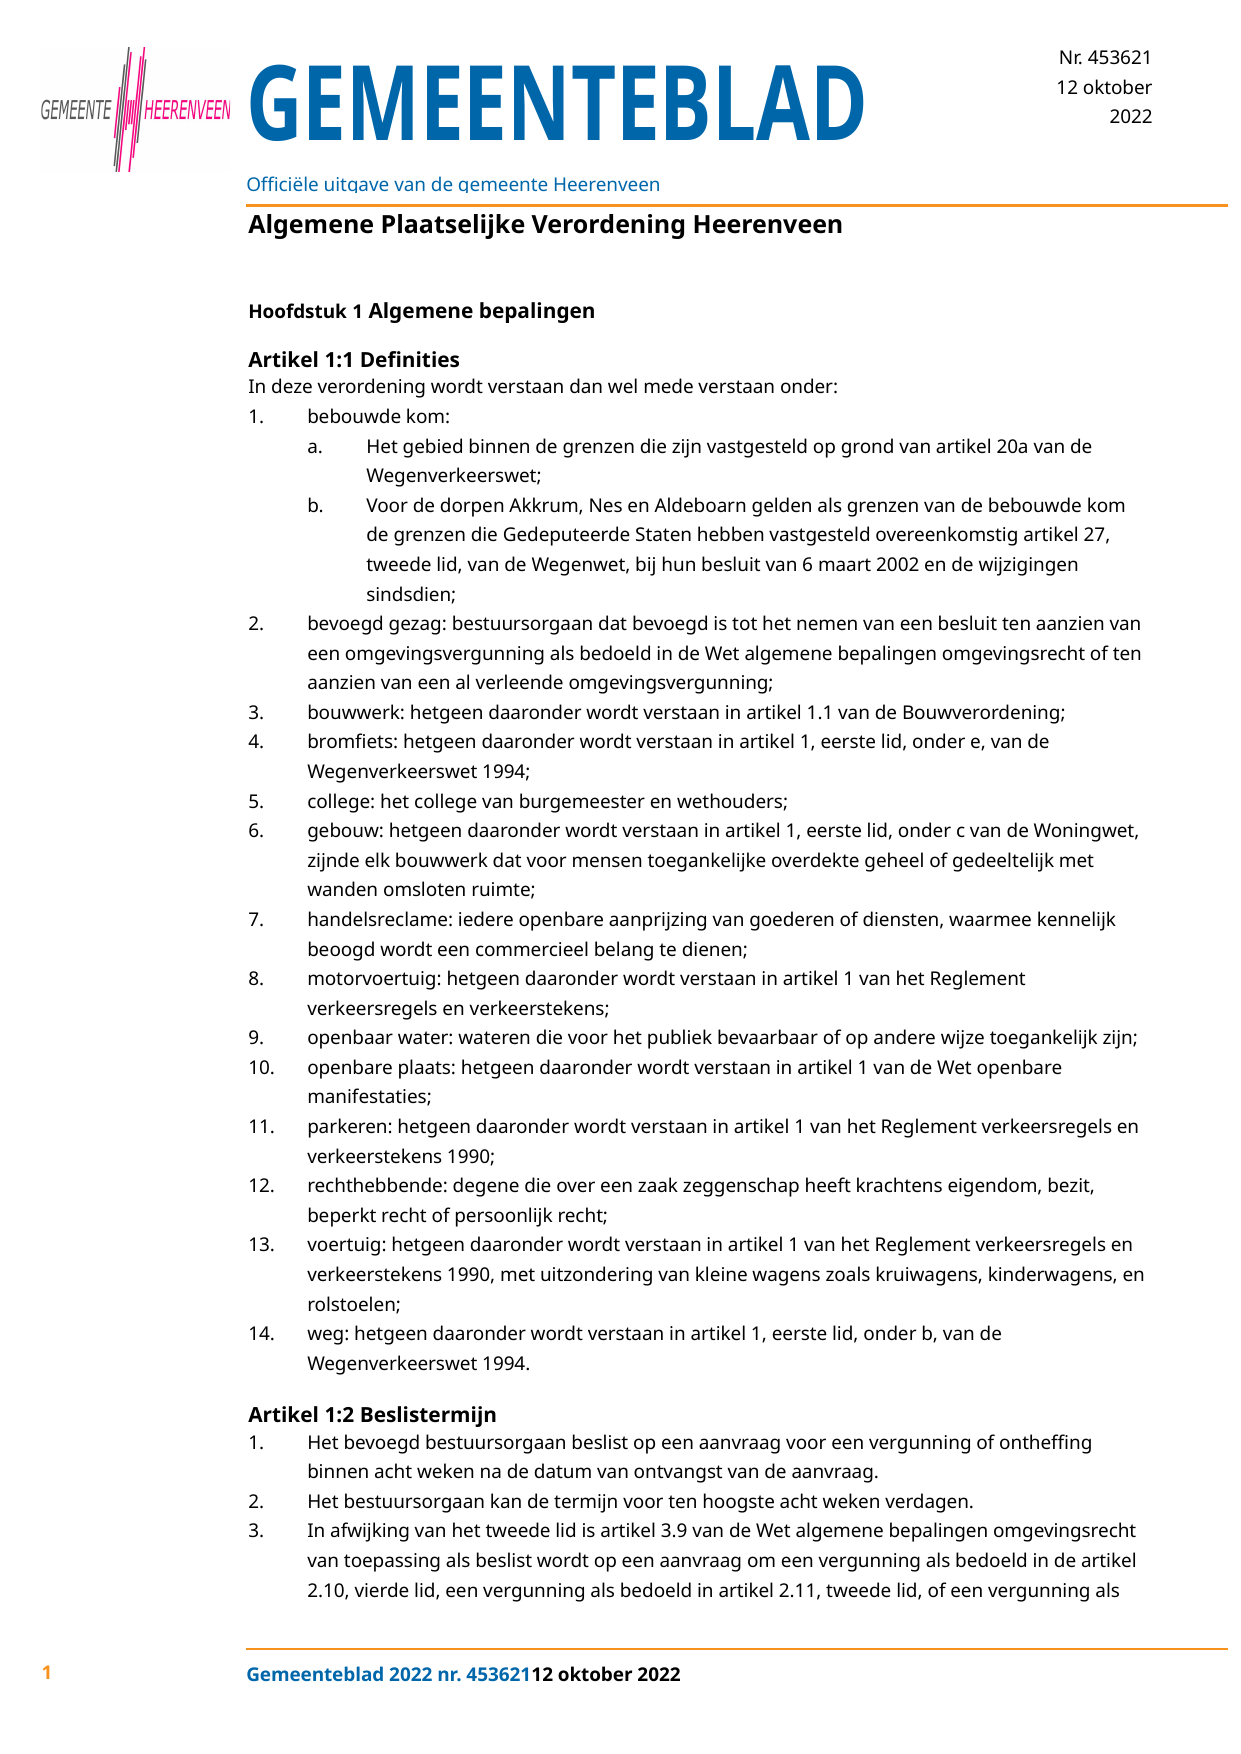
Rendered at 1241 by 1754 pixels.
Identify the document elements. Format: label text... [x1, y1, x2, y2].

list gebouw: hetgeen daaronder wordt verstaan in artikel 1, eerste lid, onder c van de Woningwet, zijnde elk bouwwerk dat voor mensen toegankelijke overdekte geheel of gedeeltelijk met wanden omsloten ruimte; [248, 817, 1152, 902]
list handelsreclame: iedere openbare aanprijzing van goederen of diensten, waarmee kennelijk beoogd wordt een commercieel belang te dienen; [248, 906, 1152, 962]
list openbare plaats: hetgeen daaronder wordt verstaan in artikel 1 van de Wet openbare manifestaties; [248, 1054, 1152, 1109]
list openbaar water: wateren die voor het publiek bevaarbaar of op andere wijze toegankelijk zijn; [248, 1024, 1152, 1050]
list rechthebbende: degene die over een zaak zeggenschap heeft krachtens eigendom, bezit, beperkt recht of persoonlijk recht; [248, 1172, 1152, 1228]
list motorvoertuig: hetgeen daaronder wordt verstaan in artikel 1 van het Reglement verkeersregels en verkeerstekens; [248, 965, 1152, 1021]
list Het gebied binnen de grenzen die zijn vastgesteld op grond van artikel 20a van de Wegenverkeerswet; [307, 433, 1152, 488]
list Het bevoegd bestuursorgaan beslist op een aanvraag voor een vergunning of ontheffing binnen acht weken na de datum van ontvangst van de aanvraag. [248, 1429, 1152, 1484]
list voertuig: hetgeen daaronder wordt verstaan in artikel 1 van het Reglement verkeersregels en verkeerstekens 1990, met uitzondering van kleine wagens zoals kruiwagens, kinderwagens, en rolstoelen; [248, 1232, 1152, 1317]
list Voor de dorpen Akkrum, Nes en Aldeboarn gelden als grenzen van de bebouwde kom de grenzen die Gedeputeerde Staten hebben vastgesteld overeenkomstig artikel 27, tweede lid, van de Wegenwet, bij hun besluit van 6 maart 2002 en de wijzigingen sindsdien; [307, 492, 1152, 607]
list bromfiets: hetgeen daaronder wordt verstaan in artikel 1, eerste lid, onder e, van de Wegenverkeerswet 1994; [248, 729, 1152, 784]
text Artikel 1:2 Beslistermijn [248, 1400, 1152, 1429]
text Hoofdstuk 1 Algemene bepalingen [248, 296, 1152, 324]
list Het bestuursorgaan kan de termijn voor ten hoogste acht weken verdagen. [248, 1488, 1152, 1514]
list bouwwerk: hetgeen daaronder wordt verstaan in artikel 1.1 van de Bouwverordening; [248, 699, 1152, 725]
picture [41, 47, 231, 172]
list In afwijking van het tweede lid is artikel 3.9 van de Wet algemene bepalingen omgevingsrecht van toepassing als beslist wordt op een aanvraag om een vergunning als bedoeld in de artikel 2.10, vierde lid, een vergunning als bedoeld in artikel 2.11, tweede lid, of een vergunning als [248, 1518, 1152, 1602]
list parkeren: hetgeen daaronder wordt verstaan in artikel 1 van het Reglement verkeersregels en verkeerstekens 1990; [248, 1113, 1152, 1169]
list weg: hetgeen daaronder wordt verstaan in artikel 1, eerste lid, onder b, van de Wegenverkeerswet 1994. [248, 1320, 1152, 1376]
list bevoegd gezag: bestuursorgaan dat bevoegd is tot het nemen van een besluit ten aanzien van een omgevingsvergunning als bedoeld in de Wet algemene bepalingen omgevingsrecht of ten aanzien van een al verleende omgevingsvergunning; [248, 610, 1152, 695]
text Artikel 1:1 Definities [248, 345, 1152, 374]
text Algemene Plaatselijke Verordening Heerenveen [248, 207, 1152, 241]
list bebouwde kom: [248, 403, 1152, 429]
list college: het college van burgemeester en wethouders; [248, 788, 1152, 814]
text In deze verordening wordt verstaan dan wel mede verstaan onder: [248, 374, 1152, 399]
